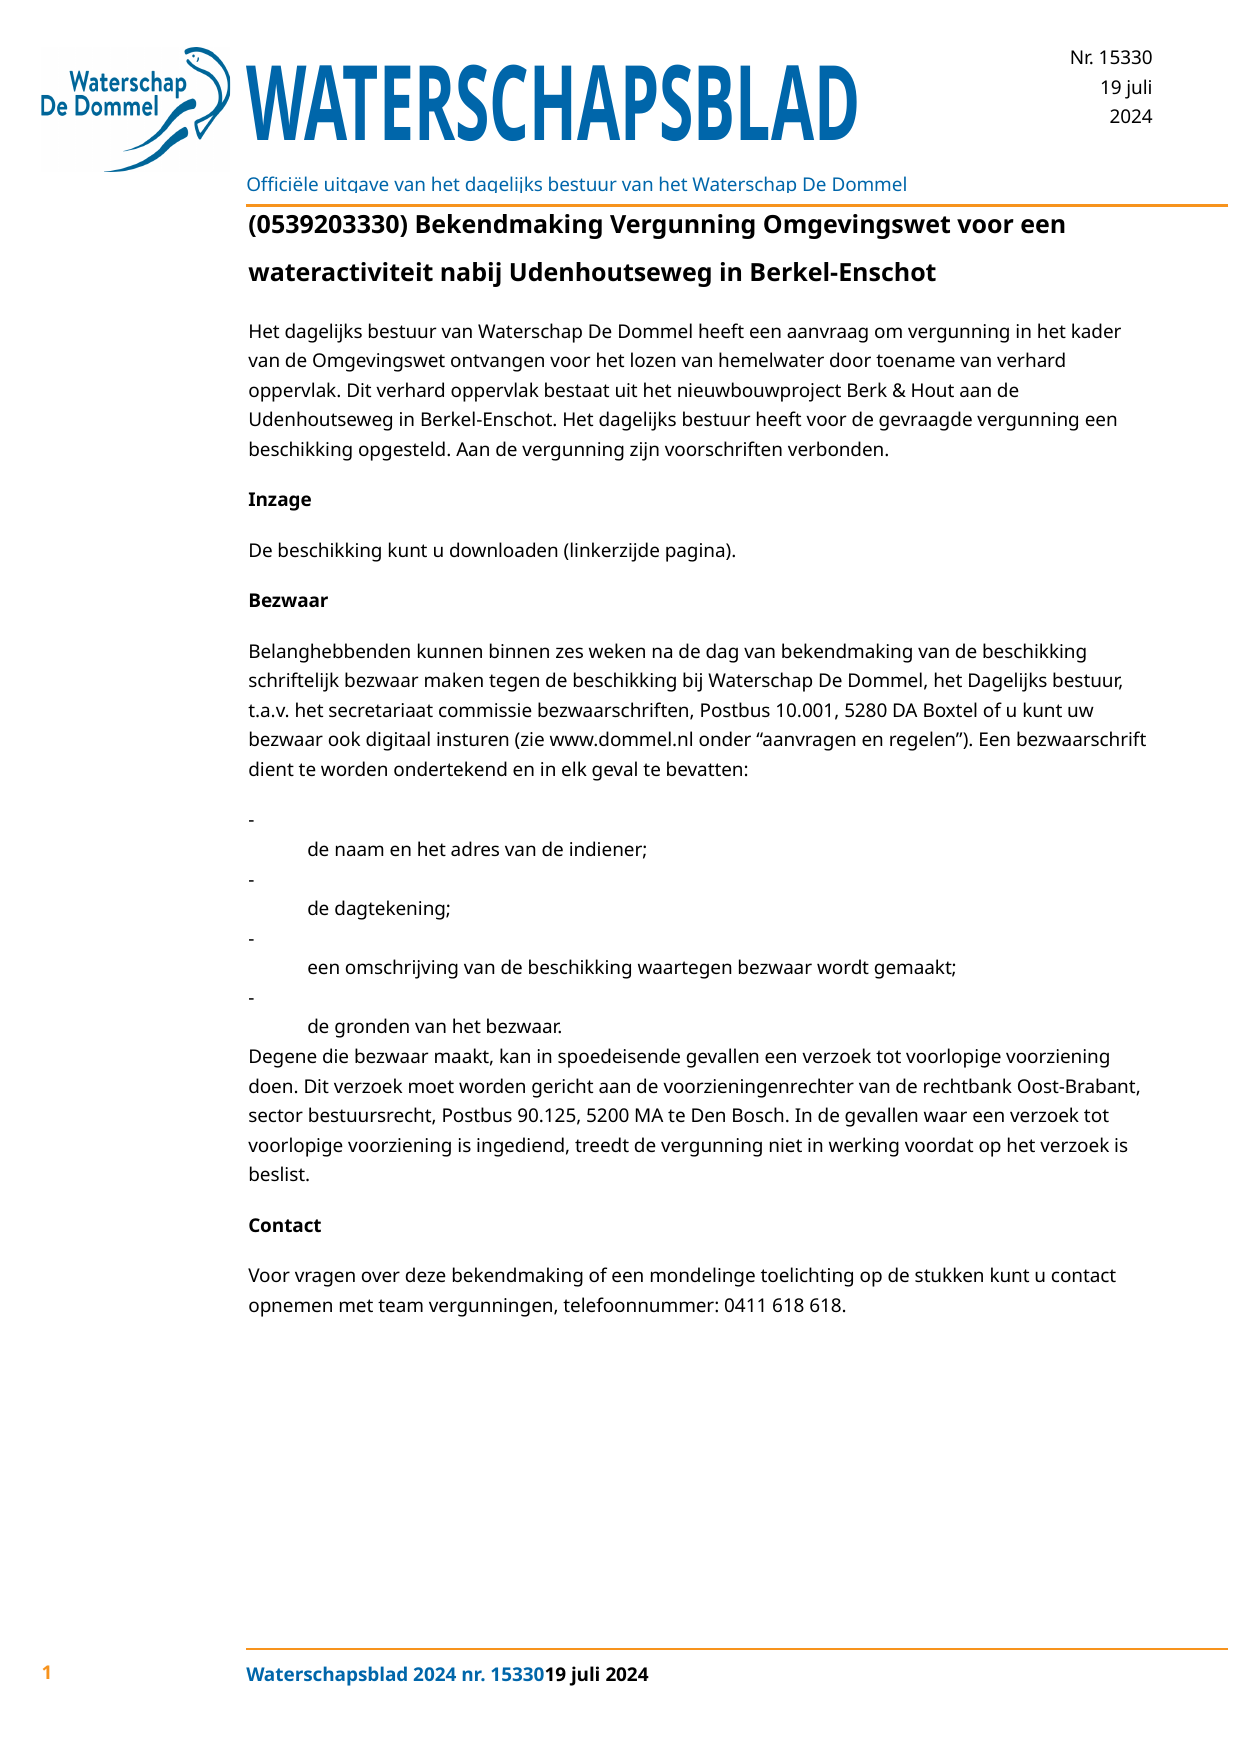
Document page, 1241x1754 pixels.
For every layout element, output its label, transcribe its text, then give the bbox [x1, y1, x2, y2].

text Het dagelijks bestuur van Waterschap De Dommel heeft een aanvraag om vergunning in het kader van de Omgevingswet ontvangen voor het lozen van hemelwater door toename van verhard oppervlak. Dit verhard oppervlak bestaat uit het nieuwbouwproject Berk & Hout aan de Udenhoutseweg in Berkel-Enschot. Het dagelijks bestuur heeft voor de gevraagde vergunning een beschikking opgesteld. Aan de vergunning zijn voorschriften verbonden. [248, 318, 1152, 462]
text De beschikking kunt u downloaden (linkerzijde pagina). [248, 537, 1152, 563]
text Belanghebbenden kunnen binnen zes weken na de dag van bekendmaking van de beschikking schriftelijk bezwaar maken tegen de beschikking bij Waterschap De Dommel, het Dagelijks bestuur, t.a.v. het secretariaat commissie bezwaarschriften, Postbus 10.001, 5280 DA Boxtel of u kunt uw bezwaar ook digitaal insturen (zie www.dommel.nl onder “aanvragen en regelen”). Een bezwaarschrift dient te worden ondertekend en in elk geval te bevatten: [248, 638, 1152, 782]
picture [41, 47, 231, 172]
picture [204, 47, 231, 76]
list de dagtekening; [248, 895, 1152, 921]
list de naam en het adres van de indiener; [248, 836, 1152, 862]
text (0539203330) Bekendmaking Vergunning Omgevingswet voor een wateractiviteit nabij Udenhoutseweg in Berkel-Enschot [248, 207, 1152, 288]
text Voor vragen over deze bekendmaking of een mondelinge toelichting op de stukken kunt u contact opnemen met team vergunningen, telefoonnummer: 0411 618 618. [248, 1262, 1152, 1318]
list de gronden van het bezwaar. [248, 1014, 1152, 1039]
text Inzage [248, 487, 1152, 512]
picture [45, 99, 51, 111]
text Bezwaar [248, 587, 1152, 613]
text Contact [248, 1212, 1152, 1238]
picture [198, 118, 210, 131]
text Degene die bezwaar maakt, kan in spoedeisende gevallen een verzoek tot voorlopige voorziening doen. Dit verzoek moet worden gericht aan de voorzieningenrechter van de rechtbank Oost-Brabant, sector bestuursrecht, Postbus 90.125, 5200 MA te Den Bosch. In de gevallen waar een verzoek tot voorlopige voorziening is ingediend, treedt de vergunning niet in werking voordat op het verzoek is beslist. [248, 1043, 1152, 1187]
list een omschrijving van de beschikking waartegen bezwaar wordt gemaakt; [248, 954, 1152, 980]
